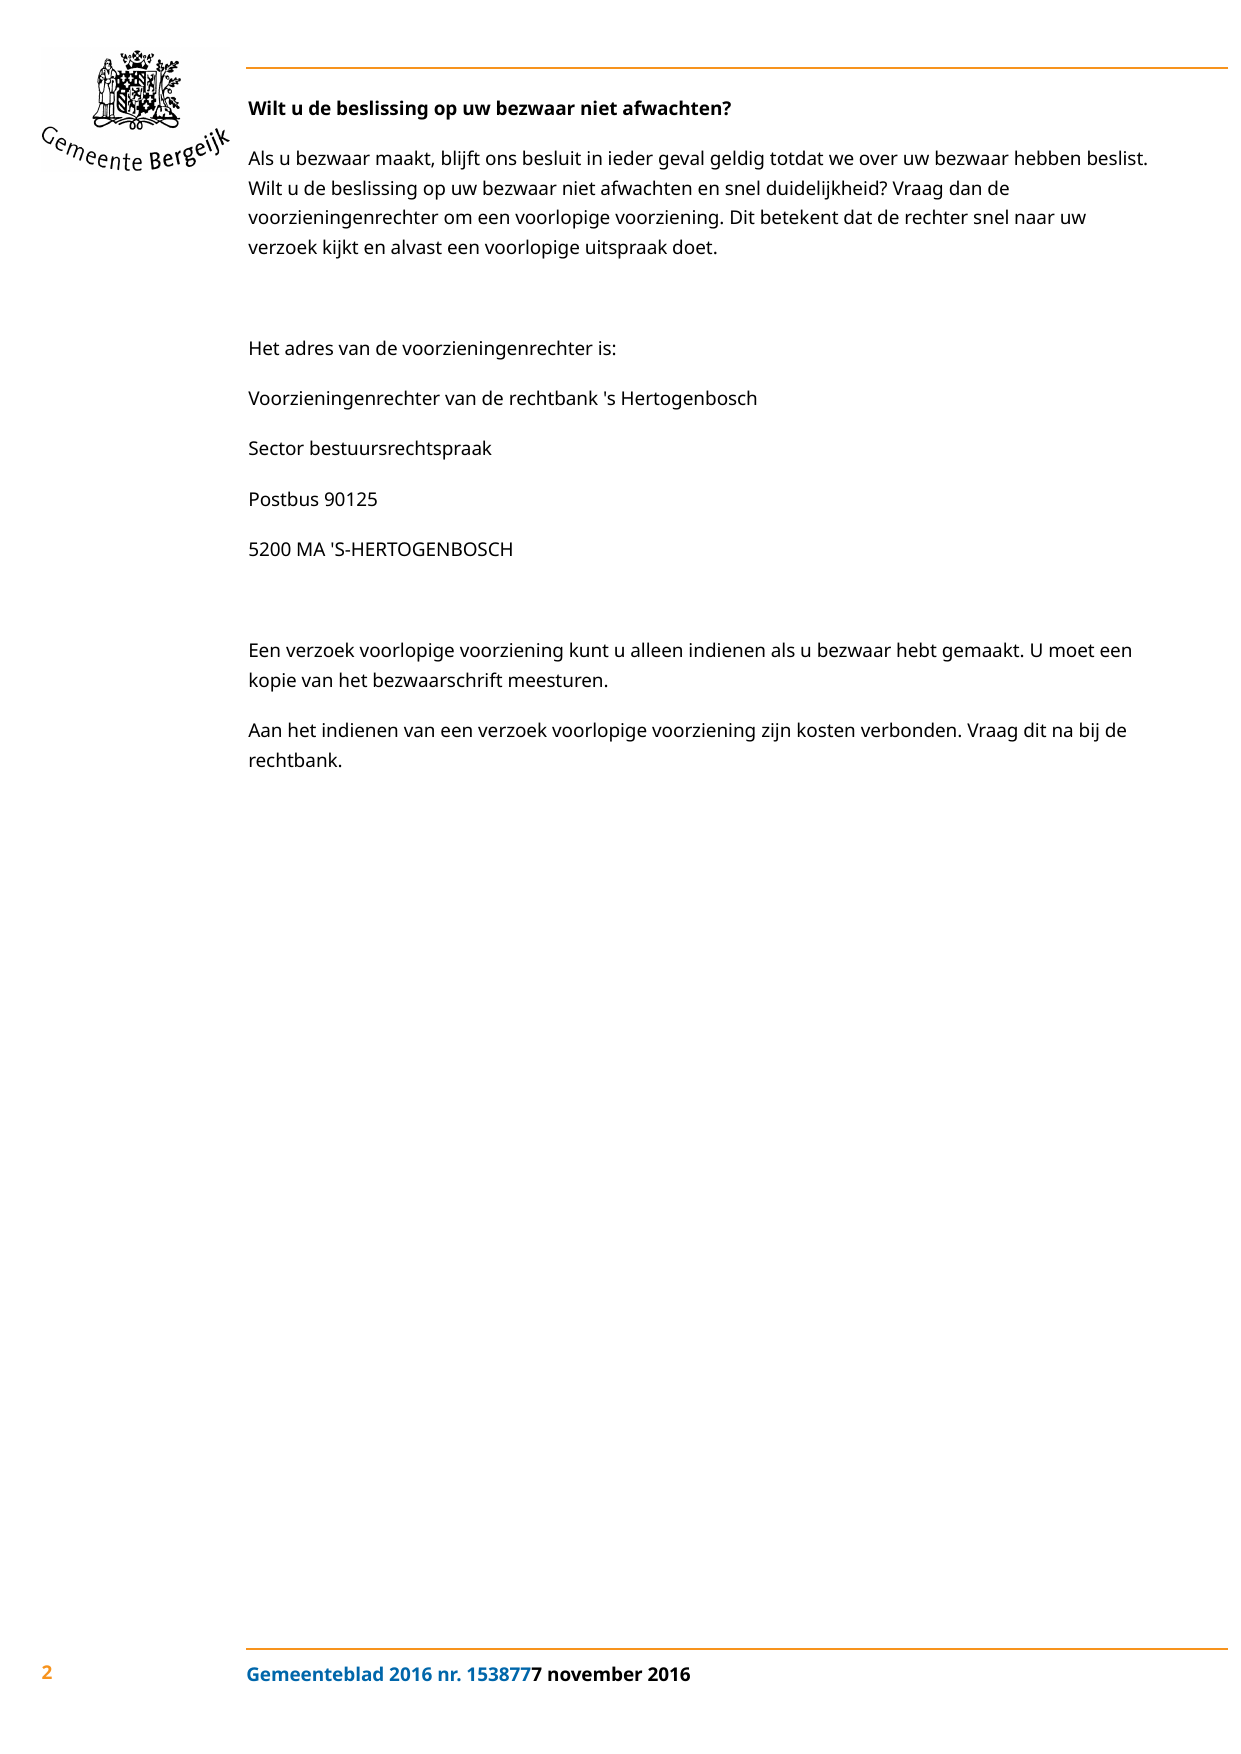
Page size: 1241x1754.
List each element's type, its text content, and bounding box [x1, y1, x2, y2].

text Een verzoek voorlopige voorziening kunt u alleen indienen als u bezwaar hebt gemaakt. U moet een kopie van het bezwaarschrift meesturen. [248, 637, 1152, 693]
text Aan het indienen van een verzoek voorlopige voorziening zijn kosten verbonden. Vraag dit na bij de rechtbank. [248, 717, 1152, 773]
text Postbus 90125 [248, 486, 1152, 512]
text 5200 MA 'S-HERTOGENBOSCH [248, 536, 1152, 562]
text Het adres van de voorzieningenrechter is: [248, 335, 1152, 361]
text Sector bestuursrechtspraak [248, 436, 1152, 461]
text Als u bezwaar maakt, blijft ons besluit in ieder geval geldig totdat we over uw bezwaar hebben beslist. Wilt u de beslissing op uw bezwaar niet afwachten en snel duidelijkheid? Vraag dan de voorzieningenrechter om een voorlopige voorziening. Dit betekent dat de rechter snel naar uw verzoek kijkt en alvast een voorlopige uitspraak doet. [248, 145, 1152, 260]
text Wilt u de beslissing op uw bezwaar niet afwachten? [248, 95, 1152, 121]
picture [41, 47, 231, 172]
text Voorzieningenrechter van de rechtbank 's Hertogenbosch [248, 385, 1152, 411]
